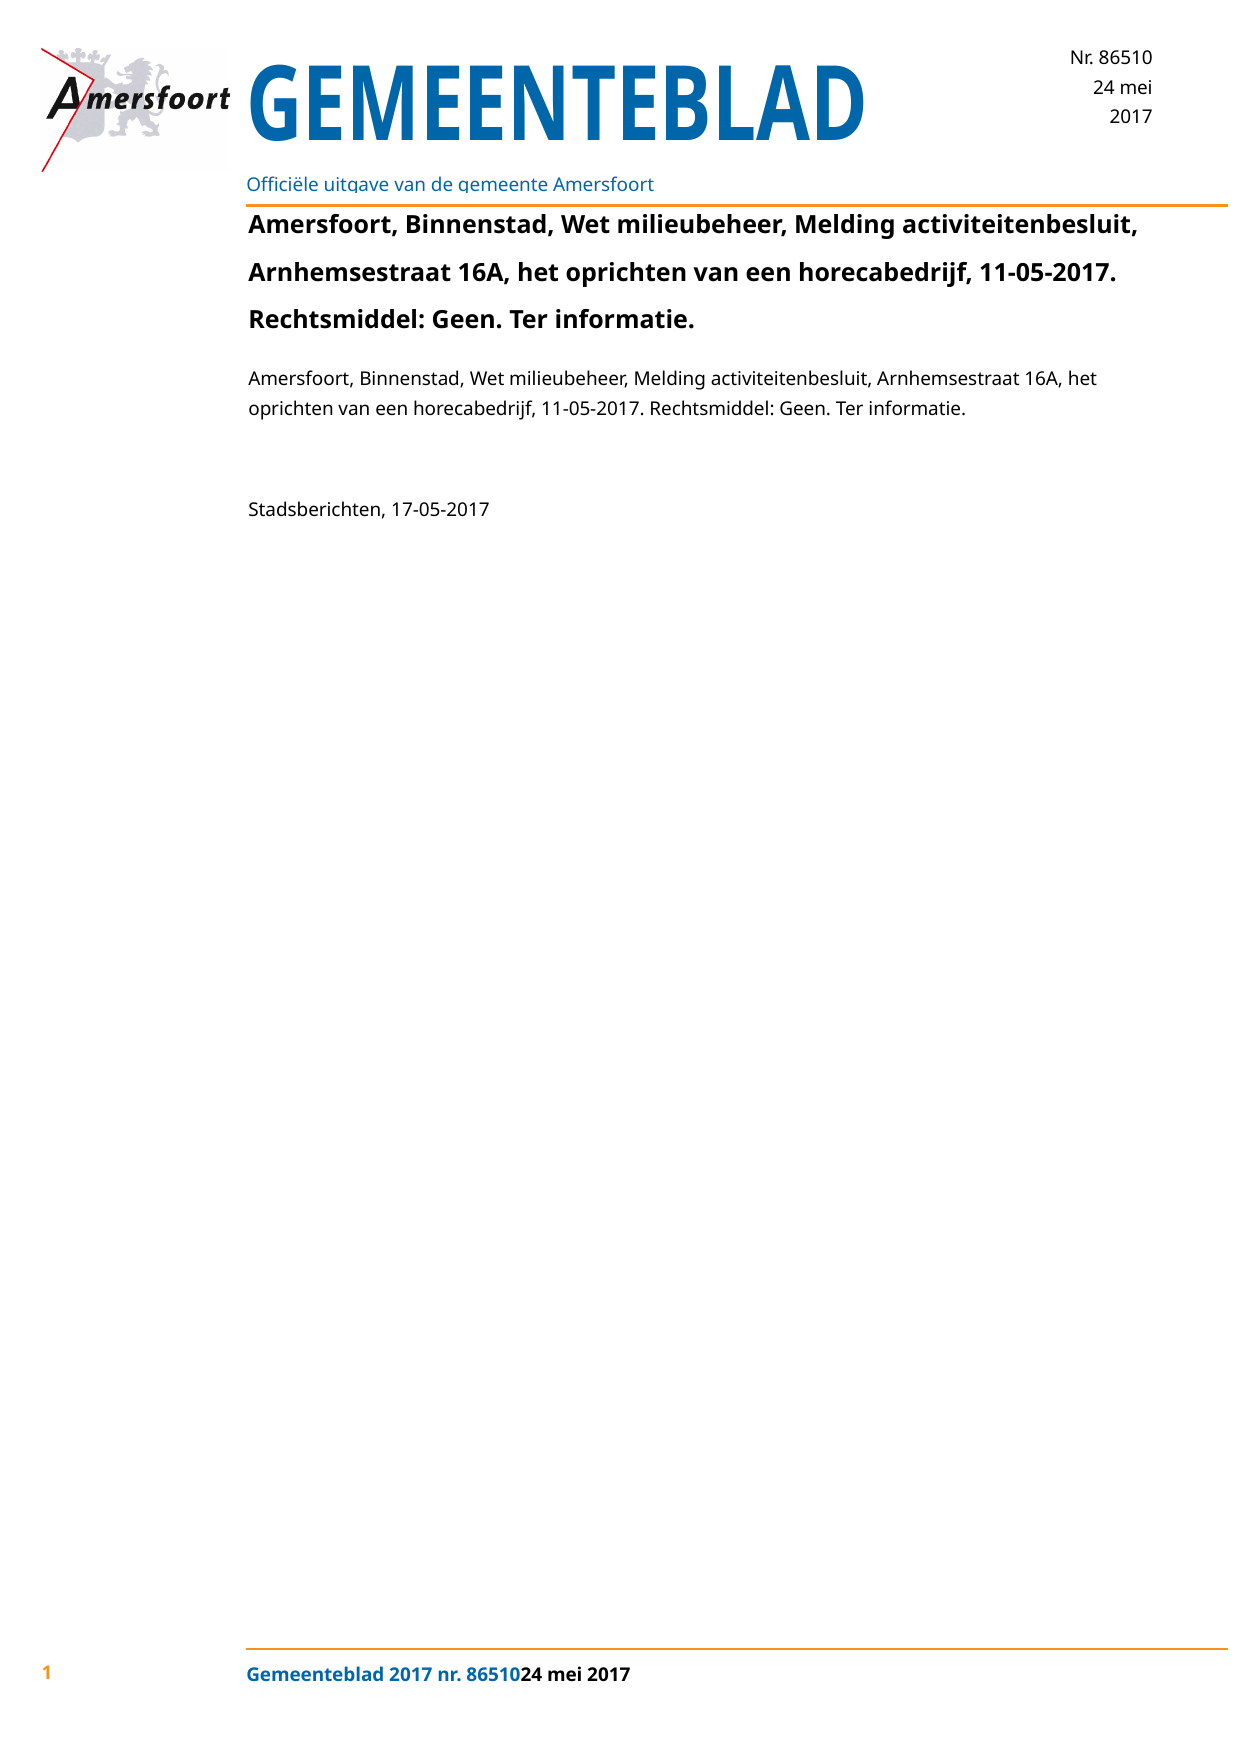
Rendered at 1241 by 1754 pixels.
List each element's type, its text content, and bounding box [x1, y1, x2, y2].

text Amersfoort, Binnenstad, Wet milieubeheer, Melding activiteitenbesluit, Arnhemsestraat 16A, het oprichten van een horecabedrijf, 11-05-2017. Rechtsmiddel: Geen. Ter informatie. [248, 207, 1152, 336]
picture [41, 47, 231, 172]
text Amersfoort, Binnenstad, Wet milieubeheer, Melding activiteitenbesluit, Arnhemsestraat 16A, het oprichten van een horecabedrijf, 11-05-2017. Rechtsmiddel: Geen. Ter informatie. [248, 366, 1152, 421]
text Stadsberichten, 17-05-2017 [248, 496, 1152, 522]
